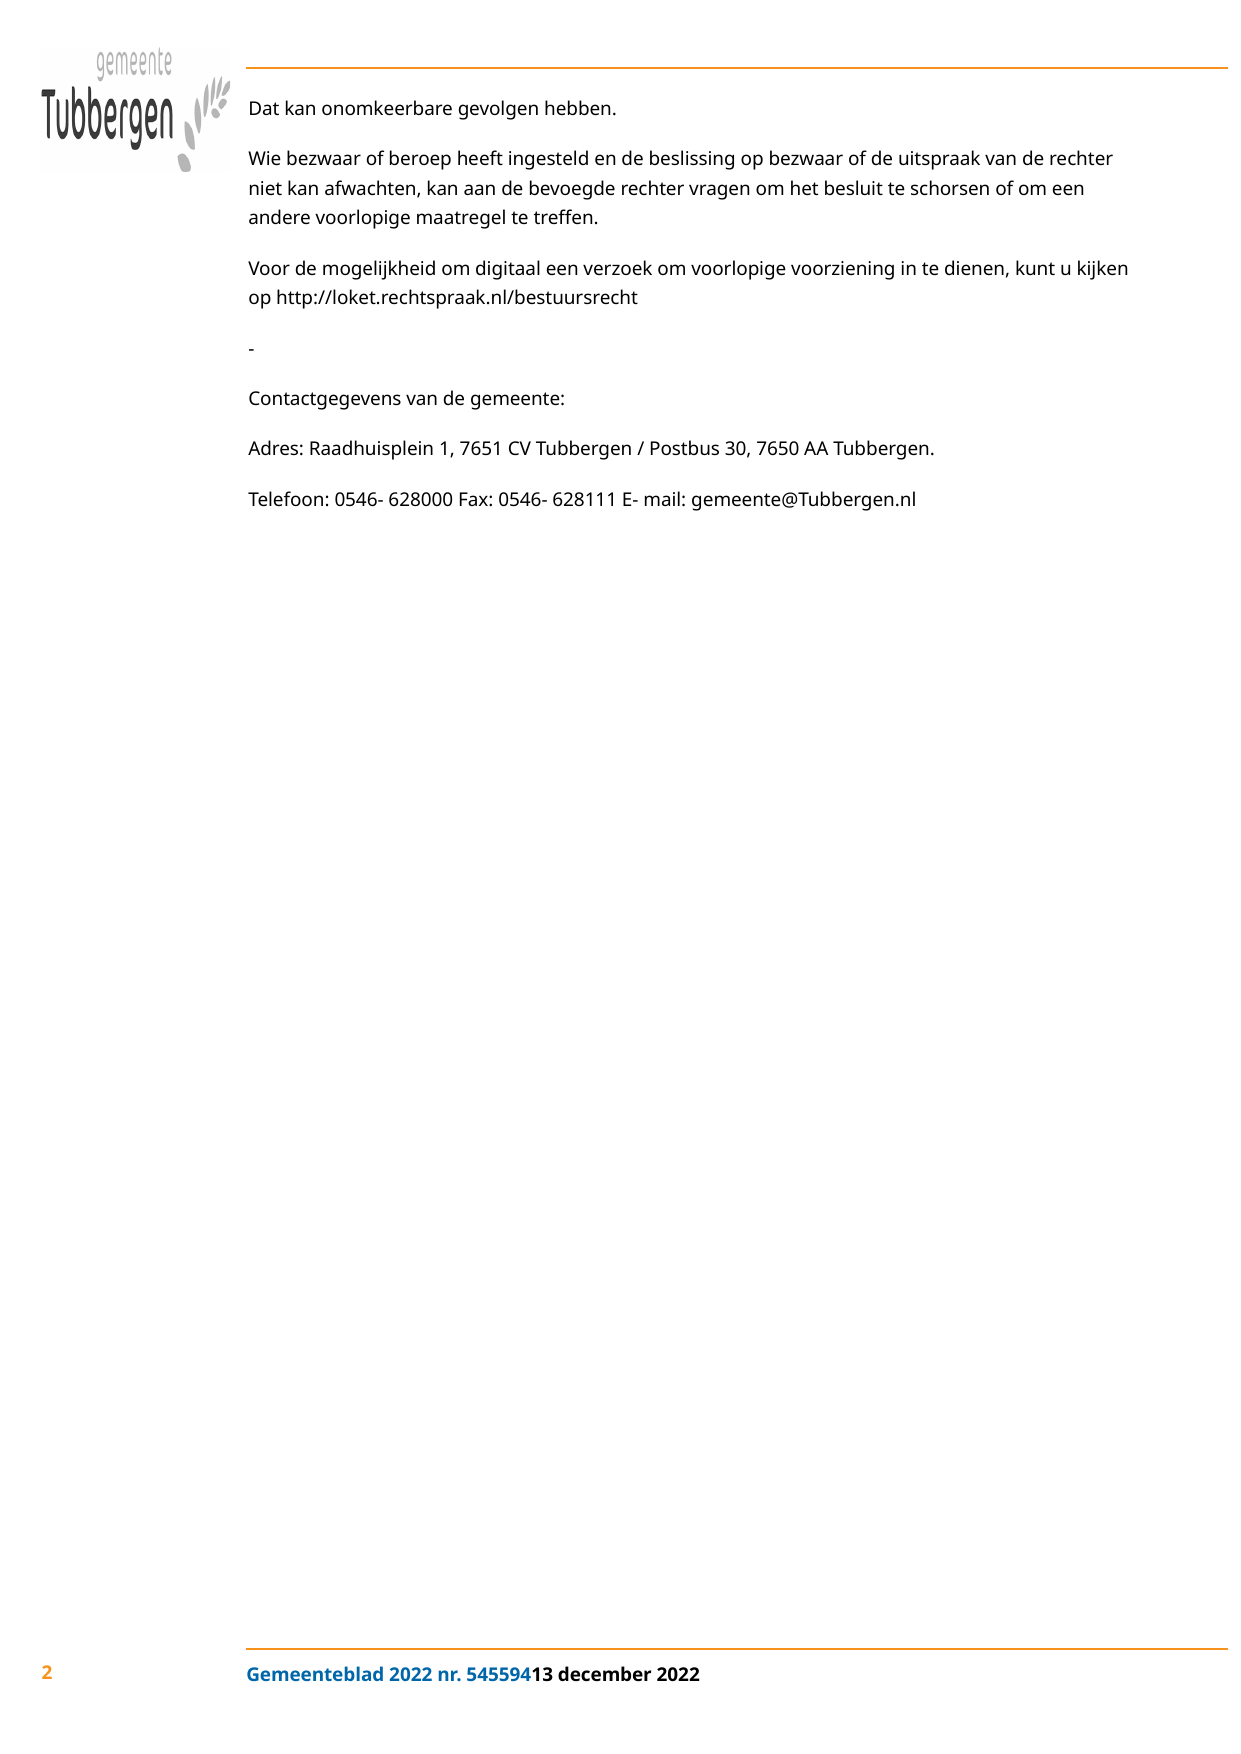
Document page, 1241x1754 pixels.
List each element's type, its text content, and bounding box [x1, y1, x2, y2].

text Adres: Raadhuisplein 1, 7651 CV Tubbergen / Postbus 30, 7650 AA Tubbergen. [248, 436, 1152, 461]
text Dat kan onomkeerbare gevolgen hebben. [248, 95, 1152, 121]
text Wie bezwaar of beroep heeft ingesteld en de beslissing op bezwaar of de uitspraak van de rechter niet kan afwachten, kan aan de bevoegde rechter vragen om het besluit te schorsen of om een andere voorlopige maatregel te treffen. [248, 145, 1152, 230]
text - [248, 335, 1152, 361]
text Voor de mogelijkheid om digitaal een verzoek om voorlopige voorziening in te dienen, kunt u kijken op http://loket.rechtspraak.nl/bestuursrecht [248, 255, 1152, 310]
text Contactgegevens van de gemeente: [248, 385, 1152, 411]
text Telefoon: 0546- 628000 Fax: 0546- 628111 E- mail: gemeente@Tubbergen.nl [248, 486, 1152, 512]
picture [41, 47, 231, 172]
